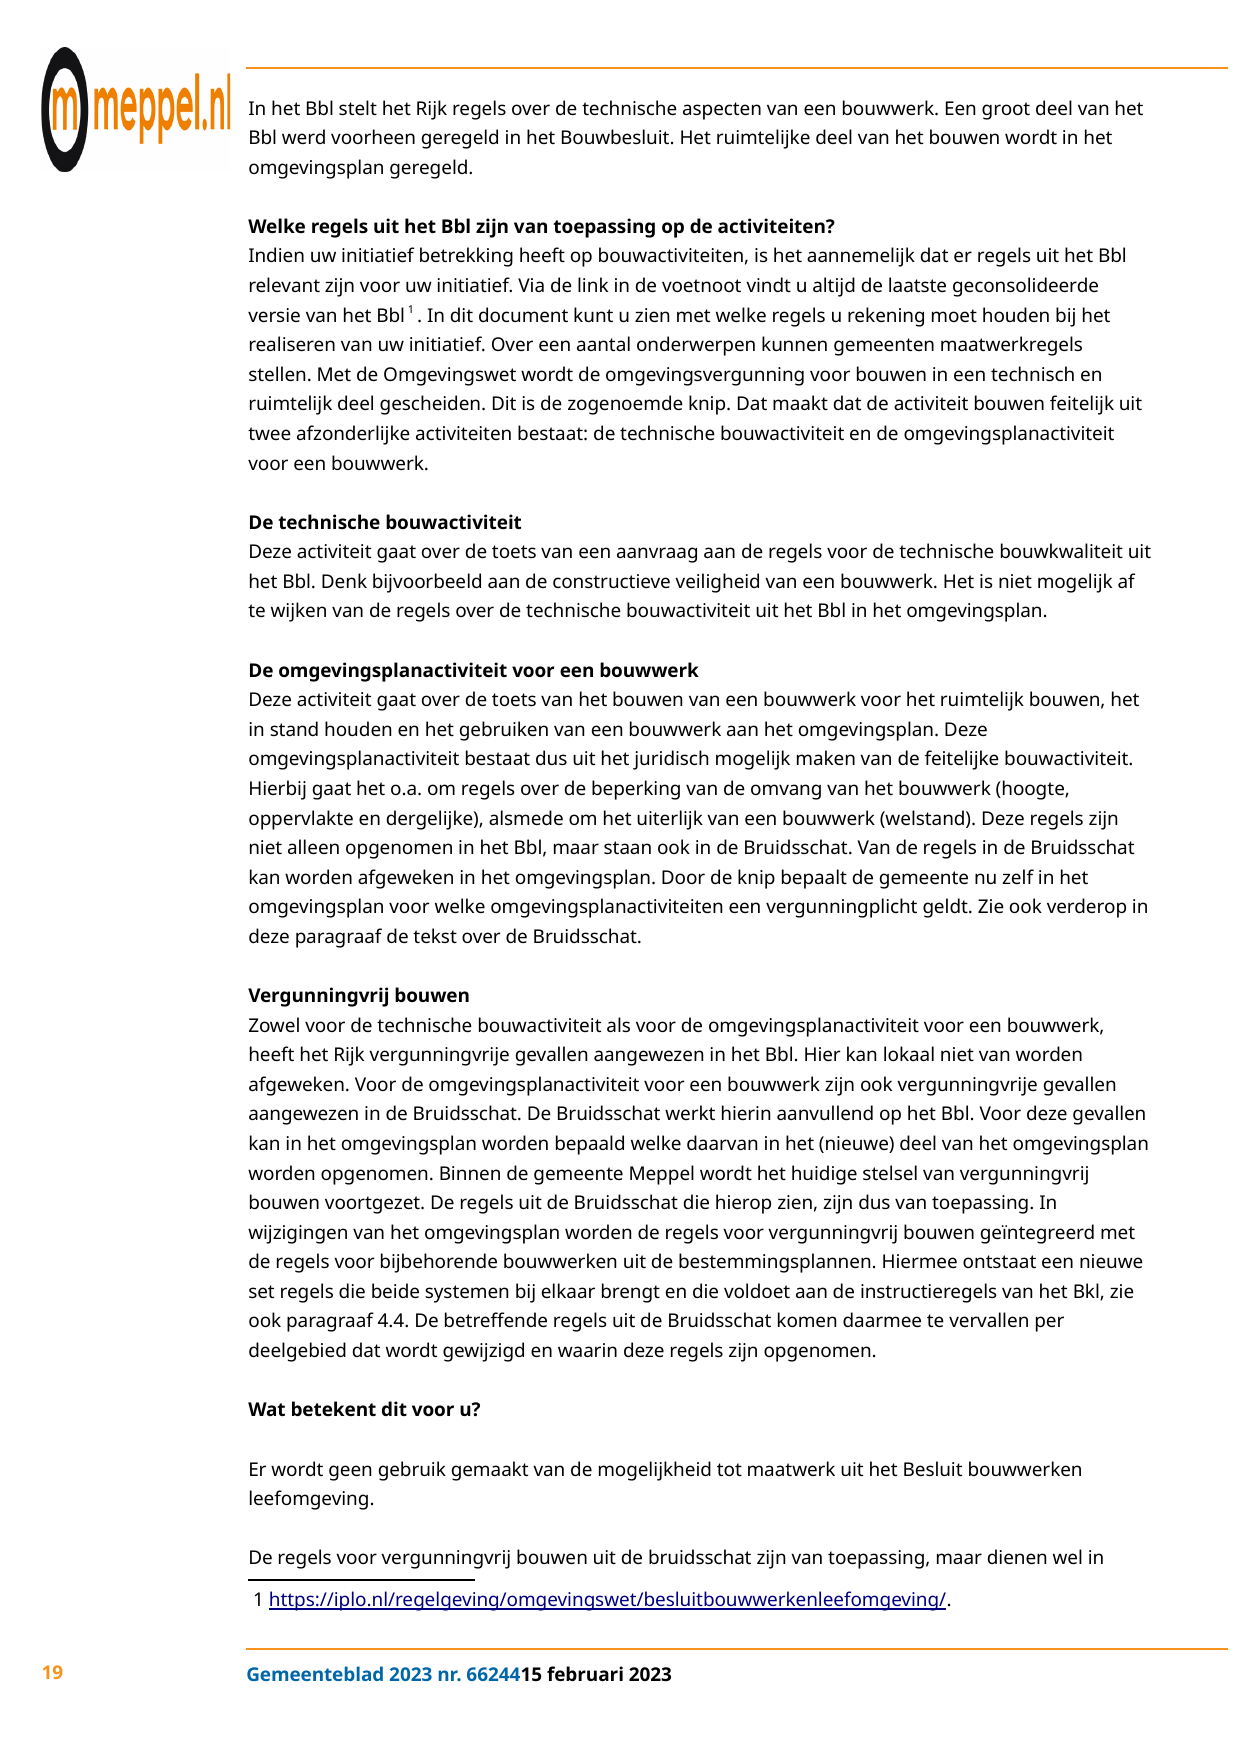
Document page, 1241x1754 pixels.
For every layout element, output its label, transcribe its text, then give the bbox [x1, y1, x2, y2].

picture [41, 47, 231, 172]
text Indien uw initiatief betrekking heeft op bouwactiviteiten, is het aannemelijk dat er regels uit het Bbl relevant zijn voor uw initiatief. Via de link in de voetnoot vindt u altijd de laatste geconsolideerde versie van het Bbl. In dit document kunt u zien met welke regels u rekening moet houden bij het realiseren van uw initiatief. Over een aantal onderwerpen kunnen gemeenten maatwerkregels stellen. Met de Omgevingswet wordt de omgevingsvergunning voor bouwen in een technisch en ruimtelijk deel gescheiden. Dit is de zogenoemde knip. Dat maakt dat de activiteit bouwen feitelijk uit twee afzonderlijke activiteiten bestaat: de technische bouwactiviteit en de omgevingsplanactiviteit voor een bouwwerk. [248, 243, 1152, 476]
text Zowel voor de technische bouwactiviteit als voor de omgevingsplanactiviteit voor een bouwwerk, heeft het Rijk vergunningvrije gevallen aangewezen in het Bbl. Hier kan lokaal niet van worden afgeweken. Voor de omgevingsplanactiviteit voor een bouwwerk zijn ook vergunningvrije gevallen aangewezen in de Bruidsschat. De Bruidsschat werkt hierin aanvullend op het Bbl. Voor deze gevallen kan in het omgevingsplan worden bepaald welke daarvan in het (nieuwe) deel van het omgevingsplan worden opgenomen. Binnen de gemeente Meppel wordt het huidige stelsel van vergunningvrij bouwen voortgezet. De regels uit de Bruidsschat die hierop zien, zijn dus van toepassing. In wijzigingen van het omgevingsplan worden de regels voor vergunningvrij bouwen geïntegreerd met de regels voor bijbehorende bouwwerken uit de bestemmingsplannen. Hiermee ontstaat een nieuwe set regels die beide systemen bij elkaar brengt en die voldoet aan de instructieregels van het Bkl, zie ook paragraaf 4.4. De betreffende regels uit de Bruidsschat komen daarmee te vervallen per deelgebied dat wordt gewijzigd en waarin deze regels zijn opgenomen. [248, 1012, 1152, 1363]
text De omgevingsplanactiviteit voor een bouwwerk [248, 657, 1152, 683]
table_header Wat betekent dit voor u? Er wordt geen gebruik gemaakt van de mogelijkheid tot maatwerk uit het Besluit bouwwerken leefomgeving. De regels voor vergunningvrij bouwen uit de bruidsschat zijn van toepassing, maar dienen wel in [248, 1397, 1152, 1570]
text Vergunningvrij bouwen [248, 982, 1152, 1008]
text Welke regels uit het Bbl zijn van toepassing op de activiteiten? [248, 213, 1152, 239]
text De technische bouwactiviteit [248, 509, 1152, 535]
text Deze activiteit gaat over de toets van een aanvraag aan de regels voor de technische bouwkwaliteit uit het Bbl. Denk bijvoorbeeld aan de constructieve veiligheid van een bouwwerk. Het is niet mogelijk af te wijken van de regels over de technische bouwactiviteit uit het Bbl in het omgevingsplan. [248, 538, 1152, 623]
text https://iplo.nl/regelgeving/omgevingswet/besluitbouwwerkenleefomgeving/. [248, 1586, 1152, 1612]
text In het Bbl stelt het Rijk regels over de technische aspecten van een bouwwerk. Een groot deel van het Bbl werd voorheen geregeld in het Bouwbesluit. Het ruimtelijke deel van het bouwen wordt in het omgevingsplan geregeld. [248, 95, 1152, 180]
text Deze activiteit gaat over de toets van het bouwen van een bouwwerk voor het ruimtelijk bouwen, het in stand houden en het gebruiken van een bouwwerk aan het omgevingsplan. Deze omgevingsplanactiviteit bestaat dus uit het juridisch mogelijk maken van de feitelijke bouwactiviteit. Hierbij gaat het o.a. om regels over de beperking van de omvang van het bouwwerk (hoogte, oppervlakte en dergelijke), alsmede om het uiterlijk van een bouwwerk (welstand). Deze regels zijn niet alleen opgenomen in het Bbl, maar staan ook in de Bruidsschat. Van de regels in de Bruidsschat kan worden afgeweken in het omgevingsplan. Door de knip bepaalt de gemeente nu zelf in het omgevingsplan voor welke omgevingsplanactiviteiten een vergunningplicht geldt. Zie ook verderop in deze paragraaf de tekst over de Bruidsschat. [248, 686, 1152, 949]
